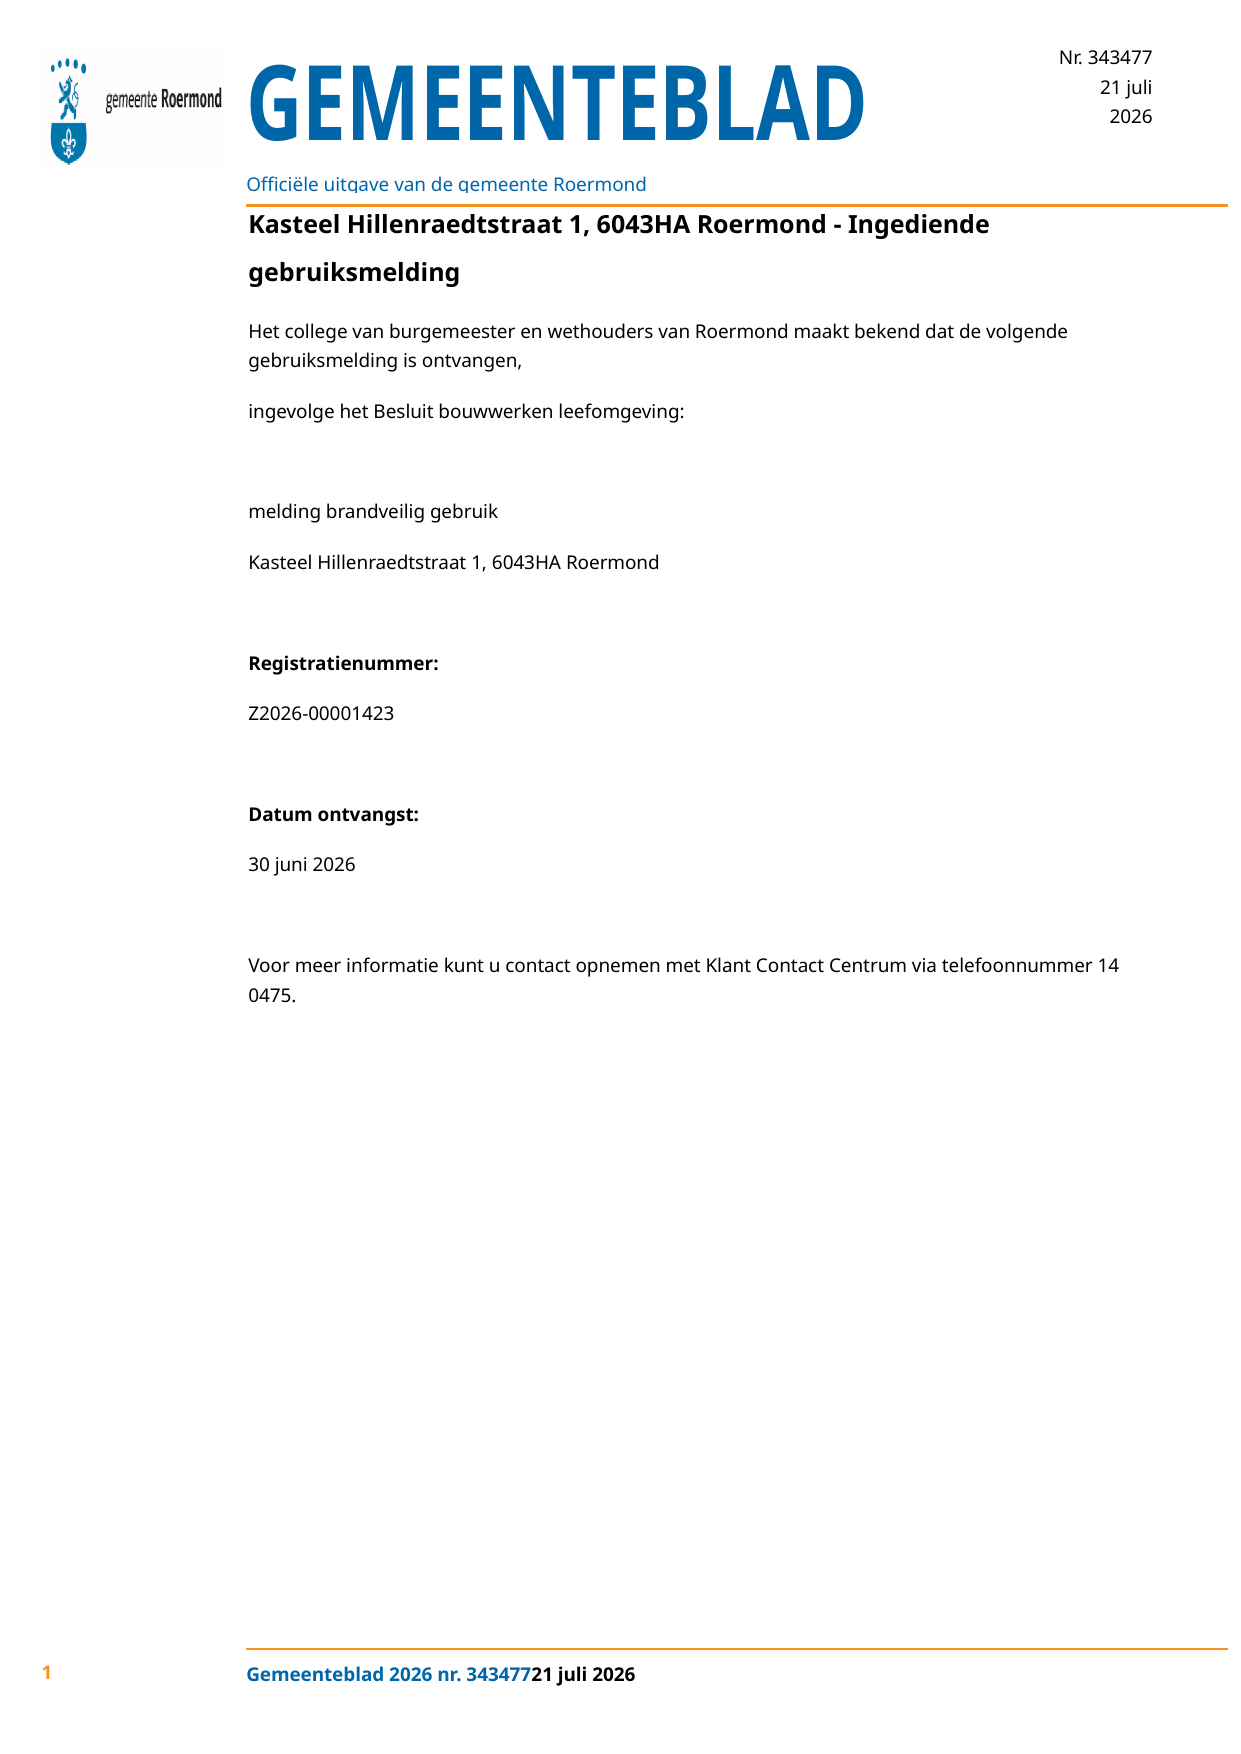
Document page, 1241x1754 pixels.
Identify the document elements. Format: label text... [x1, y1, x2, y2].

text ingevolge het Besluit bouwwerken leefomgeving: [248, 398, 1152, 424]
text Registratienummer: [248, 650, 1152, 676]
text melding brandveilig gebruik [248, 499, 1152, 524]
text Voor meer informatie kunt u contact opnemen met Klant Contact Centrum via telefoonnummer 14 0475. [248, 952, 1152, 1008]
text Datum ontvangst: [248, 801, 1152, 827]
text Het college van burgemeester en wethouders van Roermond maakt bekend dat de volgende gebruiksmelding is ontvangen, [248, 318, 1152, 373]
text Kasteel Hillenraedtstraat 1, 6043HA Roermond [248, 549, 1152, 575]
picture [41, 47, 231, 172]
text Kasteel Hillenraedtstraat 1, 6043HA Roermond - Ingediende gebruiksmelding [248, 207, 1152, 288]
text Z2026-00001423 [248, 700, 1152, 726]
text 30 juni 2026 [248, 852, 1152, 877]
